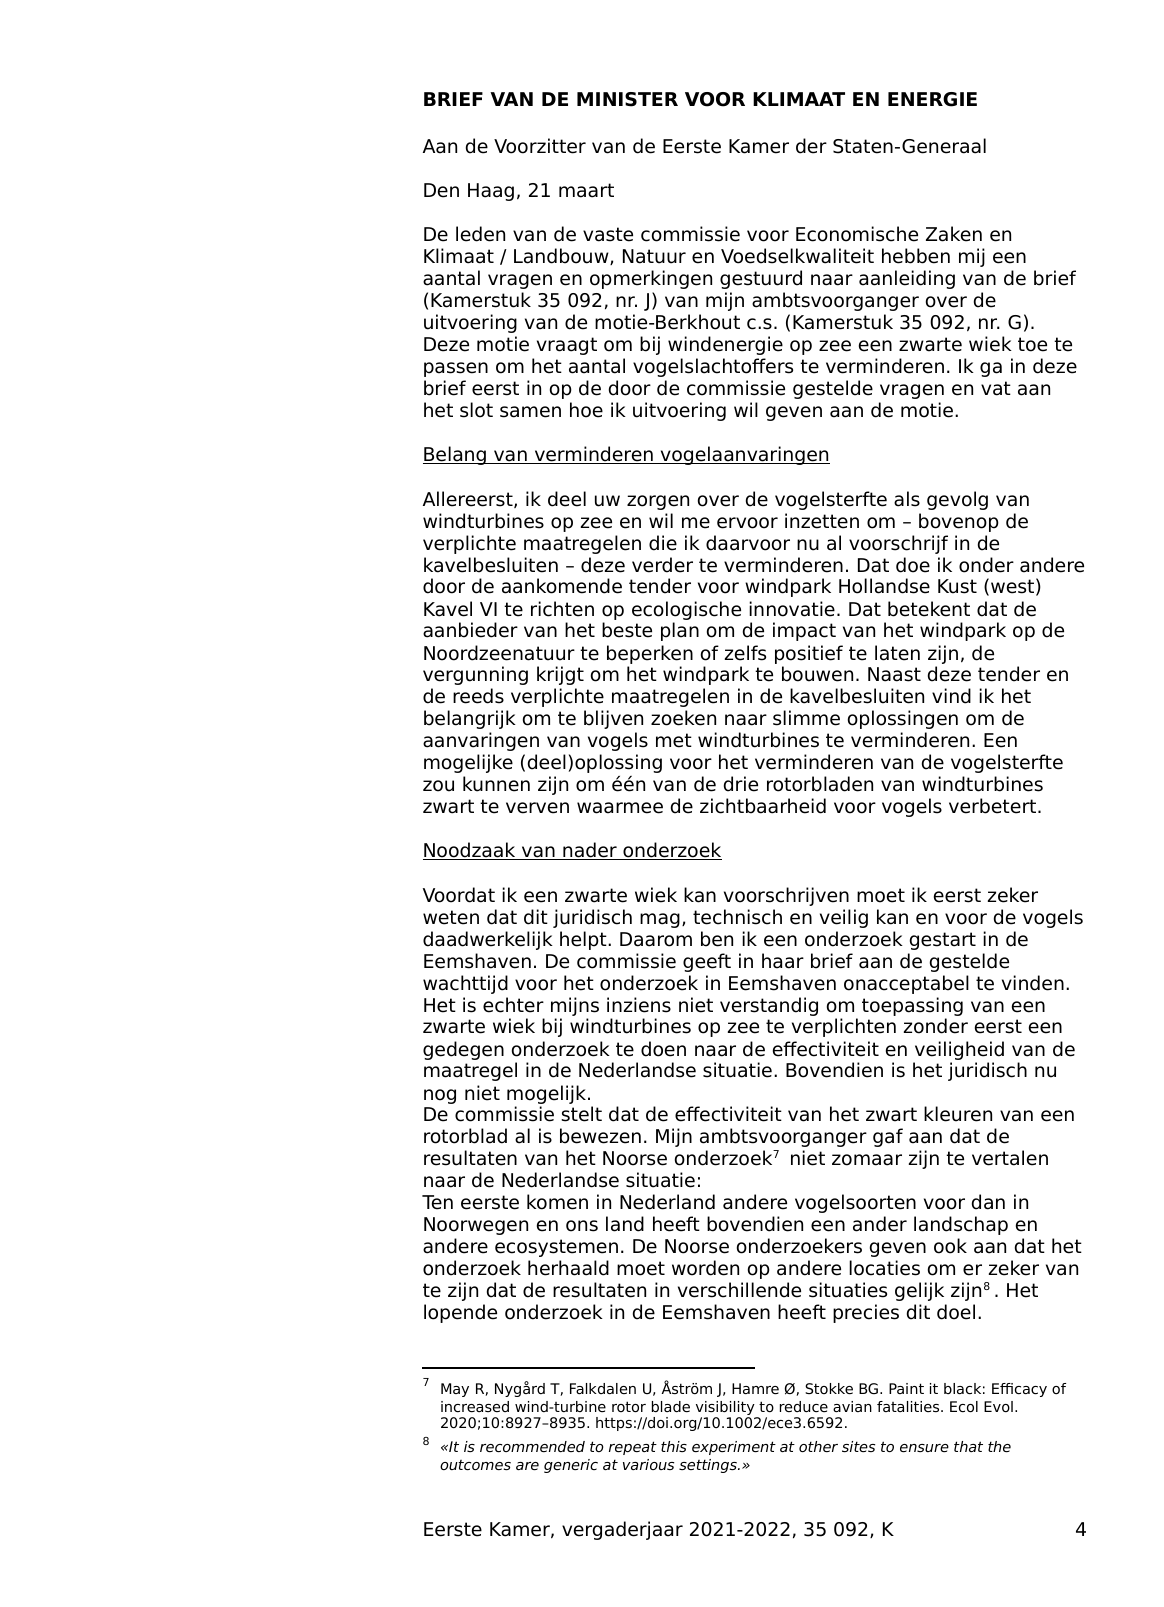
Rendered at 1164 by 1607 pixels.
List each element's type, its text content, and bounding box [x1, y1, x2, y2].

subtitle BRIEF VAN DE MINISTER VOOR KLIMAAT EN ENERGIE [422, 89, 1087, 111]
subtitle Belang van verminderen vogelaanvaringen [422, 444, 1087, 466]
subtitle Noodzaak van nader onderzoek [422, 840, 1087, 862]
text «It is recommended to repeat this experiment at other sites to ensure that the outcomes are generic at various settings.» [422, 1435, 1087, 1474]
text Den Haag, 21 maart [422, 180, 1087, 202]
text Voordat ik een zwarte wiek kan voorschrijven moet ik eerst zeker weten dat dit juridisch mag, technisch en veilig kan en voor de vogels daadwerkelijk helpt. Daarom ben ik een onderzoek gestart in de Eemshaven. De commissie geeft in haar brief aan de gestelde wachttijd voor het onderzoek in Eemshaven onacceptabel te vinden. Het is echter mijns inziens niet verstandig om toepassing van een zwarte wiek bij windturbines op zee te verplichten zonder eerst een gedegen onderzoek te doen naar de effectiviteit en veiligheid van de maatregel in de Nederlandse situatie. Bovendien is het juridisch nu nog niet mogelijk. [422, 884, 1087, 1104]
text May R, Nygård T, Falkdalen U, Åström J, Hamre Ø, Stokke BG. Paint it black: Efficacy of increased wind-turbine rotor blade visibility to reduce avian fatalities. Ecol Evol. 2020;10:8927–8935. https://doi.org/10.1002/ece3.6592. [422, 1377, 1087, 1432]
text Aan de Voorzitter van de Eerste Kamer der Staten-Generaal [422, 136, 1087, 158]
text De commissie stelt dat de effectiviteit van het zwart kleuren van een rotorblad al is bewezen. Mijn ambtsvoorganger gaf aan dat de resultaten van het Noorse onderzoek niet zomaar zijn te vertalen naar de Nederlandse situatie: [422, 1104, 1087, 1192]
text De leden van de vaste commissie voor Economische Zaken en Klimaat / Landbouw, Natuur en Voedselkwaliteit hebben mij een aantal vragen en opmerkingen gestuurd naar aanleiding van de brief (Kamerstuk 35 092, nr. J) van mijn ambtsvoorganger over de uitvoering van de motie-Berkhout c.s. (Kamerstuk 35 092, nr. G). Deze motie vraagt om bij windenergie op zee een zwarte wiek toe te passen om het aantal vogelslachtoffers te verminderen. Ik ga in deze brief eerst in op de door de commissie gestelde vragen en vat aan het slot samen hoe ik uitvoering wil geven aan de motie. [422, 224, 1087, 422]
text Ten eerste komen in Nederland andere vogelsoorten voor dan in Noorwegen en ons land heeft bovendien een ander landschap en andere ecosystemen. De Noorse onderzoekers geven ook aan dat het onderzoek herhaald moet worden op andere locaties om er zeker van te zijn dat de resultaten in verschillende situaties gelijk zijn. Het lopende onderzoek in de Eemshaven heeft precies dit doel. [422, 1192, 1087, 1324]
text Allereerst, ik deel uw zorgen over de vogelsterfte als gevolg van windturbines op zee en wil me ervoor inzetten om – bovenop de verplichte maatregelen die ik daarvoor nu al voorschrijf in de kavelbesluiten – deze verder te verminderen. Dat doe ik onder andere door de aankomende tender voor windpark Hollandse Kust (west) Kavel VI te richten op ecologische innovatie. Dat betekent dat de aanbieder van het beste plan om de impact van het windpark op de Noordzeenatuur te beperken of zelfs positief te laten zijn, de vergunning krijgt om het windpark te bouwen. Naast deze tender en de reeds verplichte maatregelen in de kavelbesluiten vind ik het belangrijk om te blijven zoeken naar slimme oplossingen om de aanvaringen van vogels met windturbines te verminderen. Een mogelijke (deel)oplossing voor het verminderen van de vogelsterfte zou kunnen zijn om één van de drie rotorbladen van windturbines zwart te verven waarmee de zichtbaarheid voor vogels verbetert. [422, 488, 1087, 818]
